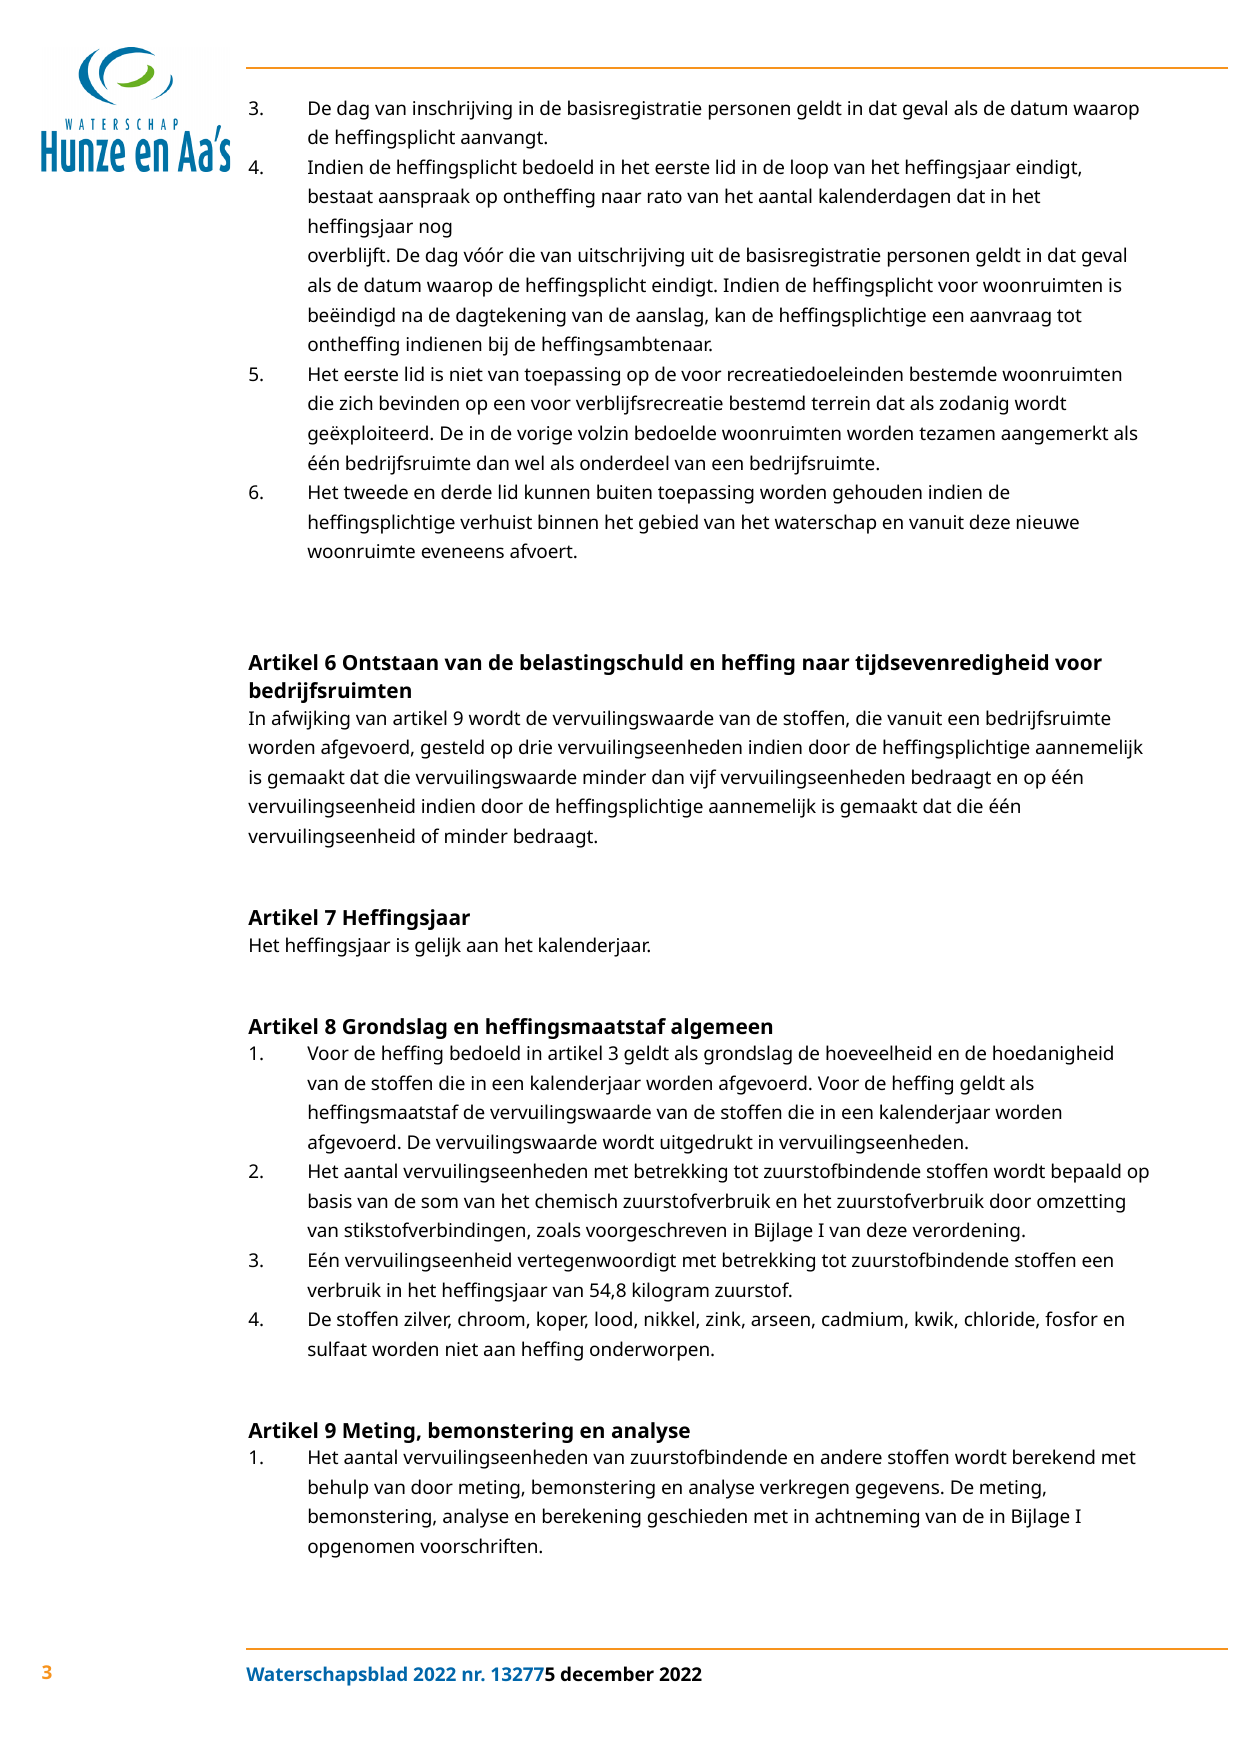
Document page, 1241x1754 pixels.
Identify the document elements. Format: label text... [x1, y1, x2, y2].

text Artikel 9 Meting, bemonstering en analyse [248, 1416, 1152, 1444]
list De dag van inschrijving in de basisregistratie personen geldt in dat geval als de datum waarop de heffingsplicht aanvangt. [248, 95, 1152, 150]
list De stoffen zilver, chroom, koper, lood, nikkel, zink, arseen, cadmium, kwik, chloride, fosfor en sulfaat worden niet aan heffing onderworpen. [248, 1306, 1152, 1362]
list Eén vervuilingseenheid vertegenwoordigt met betrekking tot zuurstofbindende stoffen een verbruik in het heffingsjaar van 54,8 kilogram zuurstof. [248, 1247, 1152, 1303]
list Voor de heffing bedoeld in artikel 3 geldt als grondslag de hoeveelheid en de hoedanigheid van de stoffen die in een kalenderjaar worden afgevoerd. Voor de heffing geldt als heffingsmaatstaf de vervuilingswaarde van de stoffen die in een kalenderjaar worden afgevoerd. De vervuilingswaarde wordt uitgedrukt in vervuilingseenheden. [248, 1040, 1152, 1155]
text Het heffingsjaar is gelijk aan het kalenderjaar. [248, 932, 1152, 957]
list Indien de heffingsplicht bedoeld in het eerste lid in de loop van het heffingsjaar eindigt, bestaat aanspraak op ontheffing naar rato van het aantal kalenderdagen dat in het heffingsjaar nog [248, 154, 1152, 239]
text Artikel 8 Grondslag en heffingsmaatstaf algemeen [248, 1012, 1152, 1040]
picture [41, 47, 231, 172]
list Het aantal vervuilingseenheden met betrekking tot zuurstofbindende stoffen wordt bepaald op basis van de som van het chemisch zuurstofverbruik en het zuurstofverbruik door omzetting van stikstofverbindingen, zoals voorgeschreven in Bijlage I van deze verordening. [248, 1158, 1152, 1243]
text In afwijking van artikel 9 wordt de vervuilingswaarde van de stoffen, die vanuit een bedrijfsruimte worden afgevoerd, gesteld op drie vervuilingseenheden indien door de heffingsplichtige aannemelijk is gemaakt dat die vervuilingswaarde minder dan vijf vervuilingseenheden bedraagt en op één vervuilingseenheid indien door de heffingsplichtige aannemelijk is gemaakt dat die één vervuilingseenheid of minder bedraagt. [248, 705, 1152, 849]
list Het tweede en derde lid kunnen buiten toepassing worden gehouden indien de heffingsplichtige verhuist binnen het gebied van het waterschap en vanuit deze nieuwe woonruimte eveneens afvoert. [248, 479, 1152, 564]
list overblijft. De dag vóór die van uitschrijving uit de basisregistratie personen geldt in dat geval als de datum waarop de heffingsplicht eindigt. Indien de heffingsplicht voor woonruimten is beëindigd na de dagtekening van de aanslag, kan de heffingsplichtige een aanvraag tot ontheffing indienen bij de heffingsambtenaar. [248, 243, 1152, 357]
text Artikel 7 Heffingsjaar [248, 903, 1152, 932]
list Het aantal vervuilingseenheden van zuurstofbindende en andere stoffen wordt berekend met behulp van door meting, bemonstering en analyse verkregen gegevens. De meting, bemonstering, analyse en berekening geschieden met in achtneming van de in Bijlage I opgenomen voorschriften. [248, 1444, 1152, 1559]
list Het eerste lid is niet van toepassing op de voor recreatiedoeleinden bestemde woonruimten die zich bevinden op een voor verblijfsrecreatie bestemd terrein dat als zodanig wordt geëxploiteerd. De in de vorige volzin bedoelde woonruimten worden tezamen aangemerkt als één bedrijfsruimte dan wel als onderdeel van een bedrijfsruimte. [248, 361, 1152, 476]
text Artikel 6 Ontstaan van de belastingschuld en heffing naar tijdsevenredigheid voor bedrijfsruimten [248, 648, 1152, 705]
picture [226, 145, 231, 156]
picture [47, 154, 51, 172]
picture [183, 163, 191, 172]
